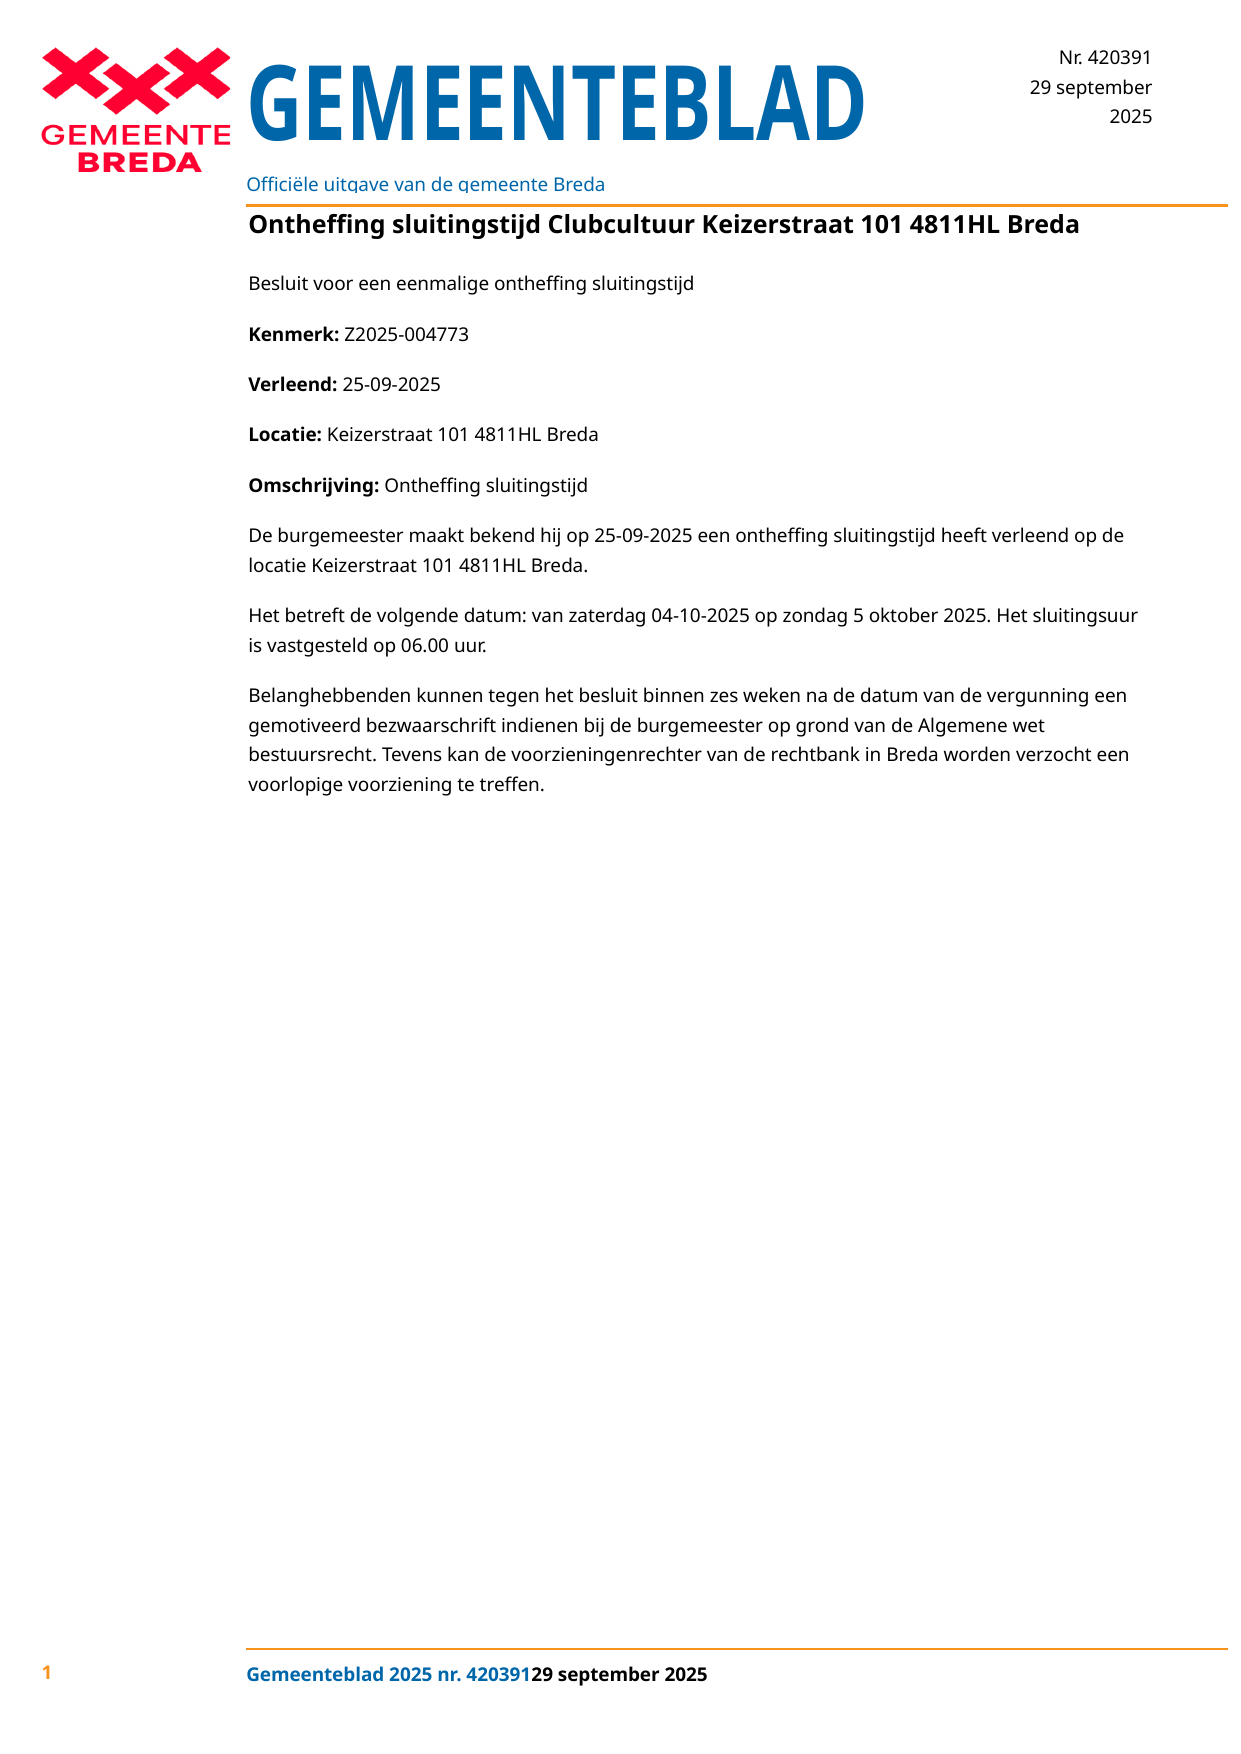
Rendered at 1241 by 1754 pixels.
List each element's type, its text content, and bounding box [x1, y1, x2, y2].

text De burgemeester maakt bekend hij op 25-09-2025 een ontheffing sluitingstijd heeft verleend op de locatie Keizerstraat 101 4811HL Breda. [248, 522, 1152, 578]
text Ontheffing sluitingstijd Clubcultuur Keizerstraat 101 4811HL Breda [248, 207, 1152, 241]
text Besluit voor een eenmalige ontheffing sluitingstijd [248, 270, 1152, 296]
text Locatie: Keizerstraat 101 4811HL Breda [248, 422, 1152, 447]
text Het betreft de volgende datum: van zaterdag 04-10-2025 op zondag 5 oktober 2025. Het sluitingsuur is vastgesteld op 06.00 uur. [248, 602, 1152, 658]
text Omschrijving: Ontheffing sluitingstijd [248, 472, 1152, 498]
text Verleend: 25-09-2025 [248, 371, 1152, 397]
text Belanghebbenden kunnen tegen het besluit binnen zes weken na de datum van de vergunning een gemotiveerd bezwaarschrift indienen bij de burgemeester op grond van de Algemene wet bestuursrecht. Tevens kan de voorzieningenrechter van de rechtbank in Breda worden verzocht een voorlopige voorziening te treffen. [248, 682, 1152, 797]
picture [41, 47, 231, 172]
text Kenmerk: Z2025-004773 [248, 321, 1152, 346]
